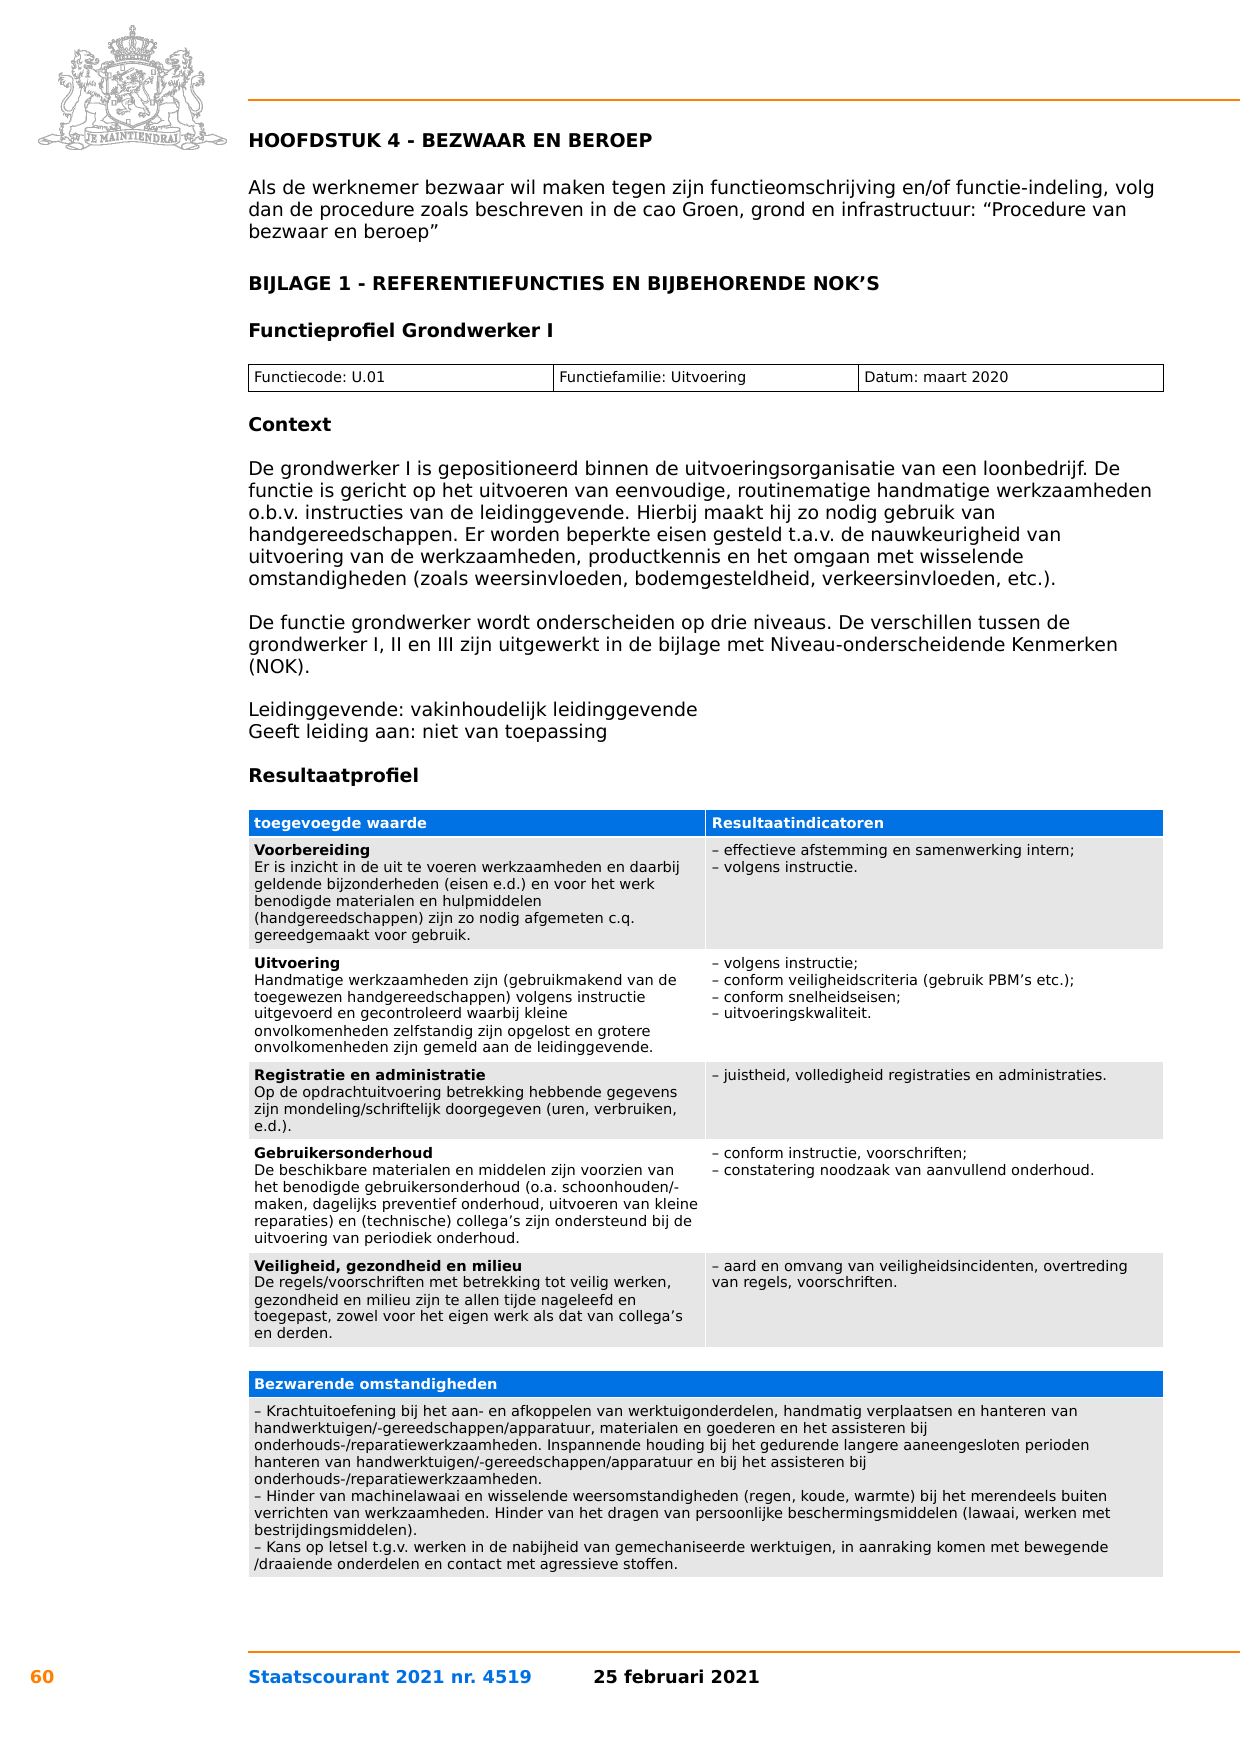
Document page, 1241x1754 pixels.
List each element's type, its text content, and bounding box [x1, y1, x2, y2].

subtitle HOOFDSTUK 4 - BEZWAAR EN BEROEP [248, 130, 1163, 152]
table_header Functiefamilie: Uitvoering [554, 365, 858, 391]
table_cell Uitvoering Handmatige werkzaamheden zijn (gebruikmakend van de toegewezen handgereedschappen) volgens instructie uitgevoerd en gecontroleerd waarbij kleine onvolkomenheden zelfstandig zijn opgelost en grotere onvolkomenheden zijn gemeld aan de leidinggevende. [249, 950, 705, 1061]
text Leidinggevende: vakinhoudelijk leidinggevende [248, 699, 1163, 721]
table_cell – Krachtuitoefening bij het aan- en afkoppelen van werktuigonderdelen, handmatig verplaatsen en hanteren van handwerktuigen/-gereedschappen/apparatuur, materialen en goederen en het assisteren bij onderhouds-/reparatiewerkzaamheden. Inspannende houding bij het gedurende langere aaneengesloten perioden hanteren van handwerktuigen/-gereedschappen/apparatuur en bij het assisteren bij onderhouds-/reparatiewerkzaamheden. – Hinder van machinelawaai en wisselende weersomstandigheden (regen, koude, warmte) bij het merendeels buiten verrichten van werkzaamheden. Hinder van het dragen van persoonlijke beschermingsmiddelen (lawaai, werken met bestrijdingsmiddelen). – Kans op letsel t.g.v. werken in de nabijheid van gemechaniseerde werktuigen, in aanraking komen met bewegende /draaiende onderdelen en contact met agressieve stoffen. [249, 1398, 1163, 1577]
table_header Functiecode: U.01 [249, 365, 553, 391]
table_cell – conform instructie, voorschriften; – constatering noodzaak van aanvullend onderhoud. [706, 1140, 1163, 1252]
table_cell Veiligheid, gezondheid en milieu De regels/voorschriften met betrekking tot veilig werken, gezondheid en milieu zijn te allen tijde nageleefd en toegepast, zowel voor het eigen werk als dat van collega’s en derden. [249, 1253, 705, 1347]
text Geeft leiding aan: niet van toepassing [248, 721, 1163, 743]
subtitle Context [248, 414, 1163, 436]
table_cell Voorbereiding Er is inzicht in de uit te voeren werkzaamheden en daarbij geldende bijzonderheden (eisen e.d.) en voor het werk benodigde materialen en hulpmiddelen (handgereedschappen) zijn zo nodig afgemeten c.q. gereedgemaakt voor gebruik. [249, 838, 705, 949]
text De functie grondwerker wordt onderscheiden op drie niveaus. De verschillen tussen de grondwerker I, II en III zijn uitgewerkt in de bijlage met Niveau-onderscheidende Kenmerken (NOK). [248, 612, 1163, 677]
table_cell – aard en omvang van veiligheidsincidenten, overtreding van regels, voorschriften. [706, 1253, 1163, 1347]
text Als de werknemer bezwaar wil maken tegen zijn functieomschrijving en/of functie-indeling, volg dan de procedure zoals beschreven in de cao Groen, grond en infrastructuur: “Procedure van bezwaar en beroep” [248, 177, 1163, 243]
table_header Datum: maart 2020 [859, 365, 1163, 391]
table_cell – juistheid, volledigheid registraties en administraties. [706, 1062, 1163, 1139]
table_cell – volgens instructie; – conform veiligheidscriteria (gebruik PBM’s etc.); – conform snelheidseisen; – uitvoeringskwaliteit. [706, 950, 1163, 1061]
table_header Bezwarende omstandigheden [249, 1371, 1163, 1397]
subtitle Resultaatprofiel [248, 765, 1163, 787]
table_cell – effectieve afstemming en samenwerking intern; – volgens instructie. [706, 838, 1163, 949]
table_cell Gebruikersonderhoud De beschikbare materialen en middelen zijn voorzien van het benodigde gebruikersonderhoud (o.a. schoonhouden/-maken, dagelijks preventief onderhoud, uitvoeren van kleine reparaties) en (technische) collega’s zijn ondersteund bij de uitvoering van periodiek onderhoud. [249, 1140, 705, 1252]
picture [38, 25, 227, 150]
table_header toegevoegde waarde [249, 810, 705, 836]
subtitle Functieprofiel Grondwerker I [248, 320, 1163, 342]
table_header Resultaatindicatoren [706, 810, 1163, 836]
table_cell Registratie en administratie Op de opdrachtuitvoering betrekking hebbende gegevens zijn mondeling/schriftelijk doorgegeven (uren, verbruiken, e.d.). [249, 1062, 705, 1139]
text De grondwerker I is gepositioneerd binnen de uitvoeringsorganisatie van een loonbedrijf. De functie is gericht op het uitvoeren van eenvoudige, routinematige handmatige werkzaamheden o.b.v. instructies van de leidinggevende. Hierbij maakt hij zo nodig gebruik van handgereedschappen. Er worden beperkte eisen gesteld t.a.v. de nauwkeurigheid van uitvoering van de werkzaamheden, productkennis en het omgaan met wisselende omstandigheden (zoals weersinvloeden, bodemgesteldheid, verkeersinvloeden, etc.). [248, 458, 1163, 590]
subtitle BIJLAGE 1 - REFERENTIEFUNCTIES EN BIJBEHORENDE NOK’S [248, 273, 1163, 295]
